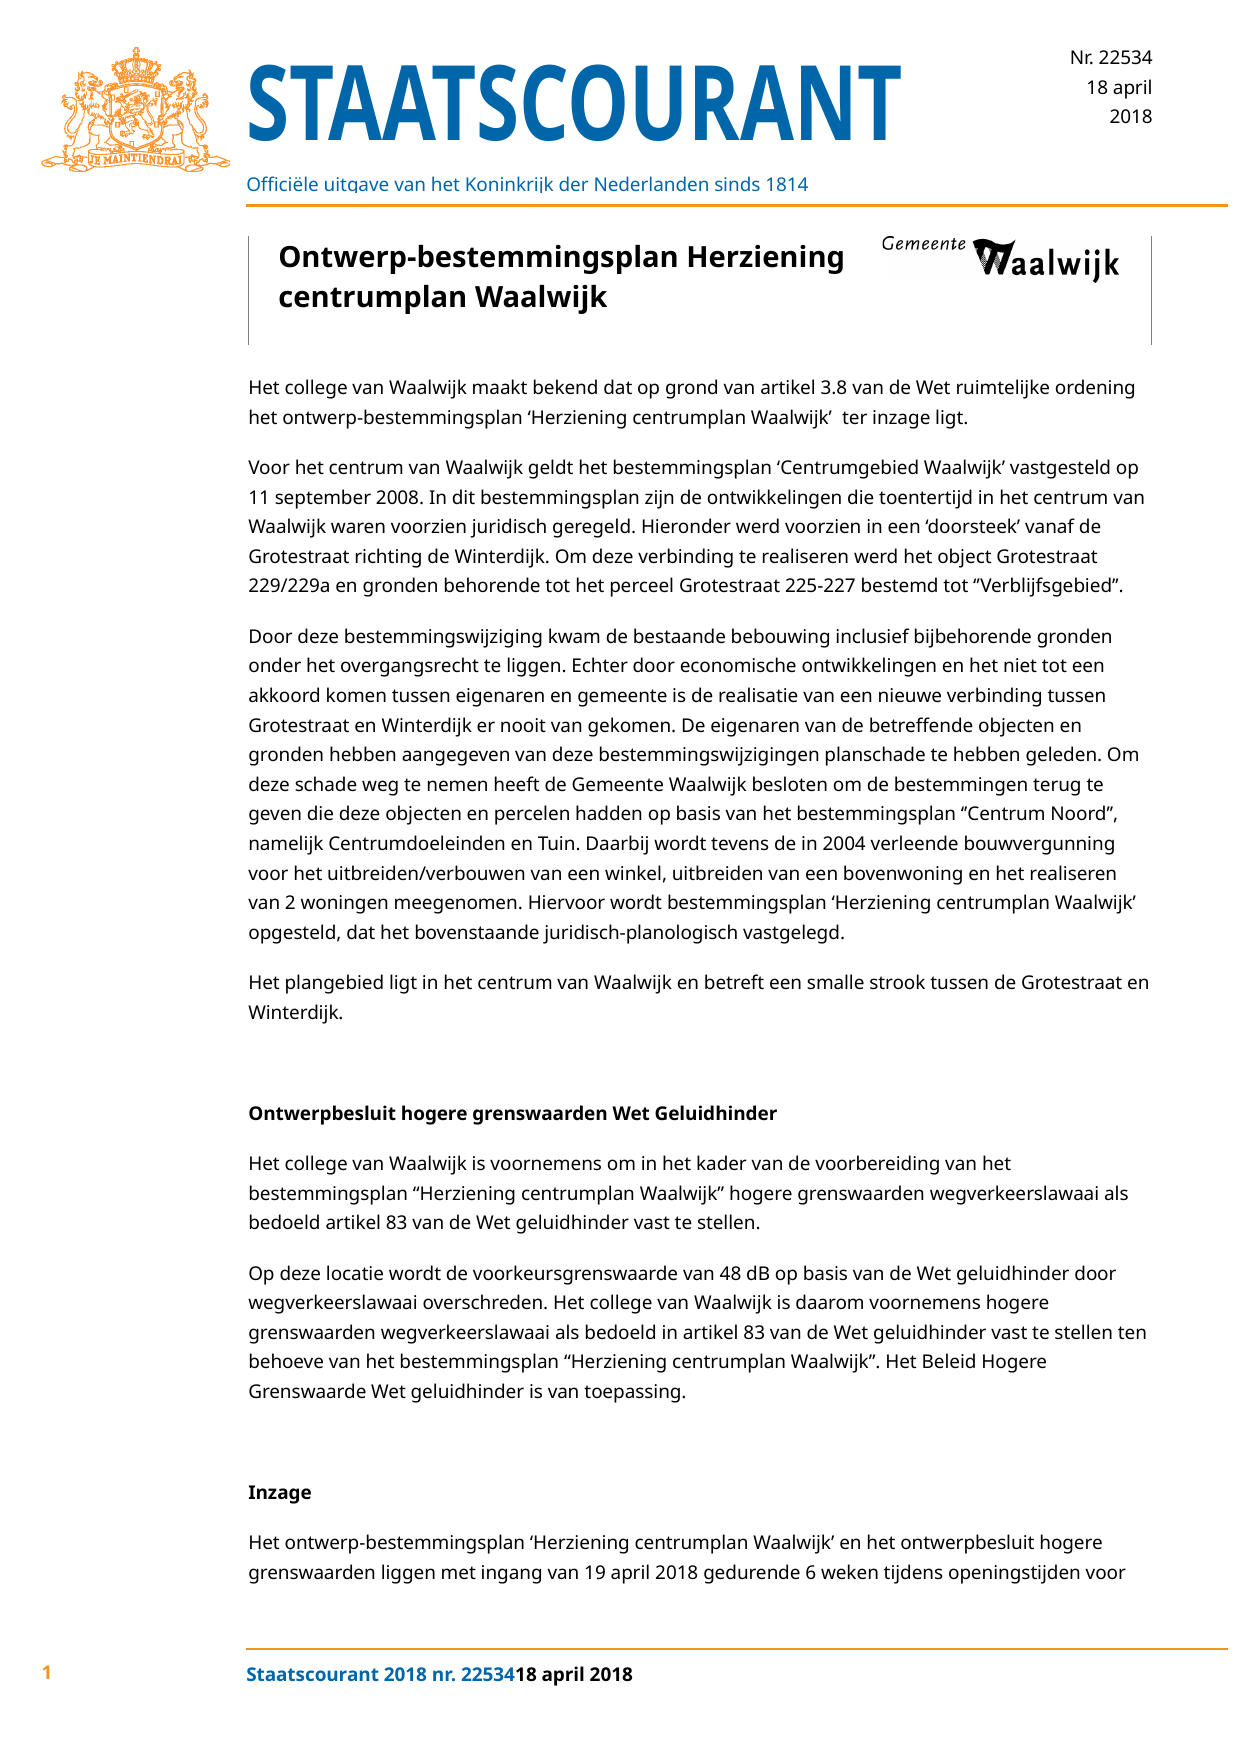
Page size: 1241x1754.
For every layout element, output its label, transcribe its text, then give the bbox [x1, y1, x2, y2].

text Ontwerpbesluit hogere grenswaarden Wet Geluidhinder [248, 1100, 1152, 1125]
text Het college van Waalwijk is voornemens om in het kader van de voorbereiding van het bestemmingsplan “Herziening centrumplan Waalwijk” hogere grenswaarden wegverkeerslawaai als bedoeld artikel 83 van de Wet geluidhinder vast te stellen. [248, 1150, 1152, 1235]
text Het plangebied ligt in het centrum van Waalwijk en betreft een smalle strook tussen de Grotestraat en Winterdijk. [248, 969, 1152, 1024]
text Door deze bestemmingswijziging kwam de bestaande bebouwing inclusief bijbehorende gronden onder het overgangsrecht te liggen. Echter door economische ontwikkelingen en het niet tot een akkoord komen tussen eigenaren en gemeente is de realisatie van een nieuwe verbinding tussen Grotestraat en Winterdijk er nooit van gekomen. De eigenaren van de betreffende objecten en gronden hebben aangegeven van deze bestemmingswijzigingen planschade te hebben geleden. Om deze schade weg te nemen heeft de Gemeente Waalwijk besloten om de bestemmingen terug te geven die deze objecten en percelen hadden op basis van het bestemmingsplan ‘’Centrum Noord’’, namelijk Centrumdoeleinden en Tuin. Daarbij wordt tevens de in 2004 verleende bouwvergunning voor het uitbreiden/verbouwen van een winkel, uitbreiden van een bovenwoning en het realiseren van 2 woningen meegenomen. Hiervoor wordt bestemmingsplan ‘Herziening centrumplan Waalwijk’ opgesteld, dat het bovenstaande juridisch-planologisch vastgelegd. [248, 623, 1152, 944]
table_header [850, 236, 1151, 345]
text Inzage [248, 1479, 1152, 1504]
text Voor het centrum van Waalwijk geldt het bestemmingsplan ‘Centrumgebied Waalwijk’ vastgesteld op 11 september 2008. In dit bestemmingsplan zijn de ontwikkelingen die toentertijd in het centrum van Waalwijk waren voorzien juridisch geregeld. Hieronder werd voorzien in een ‘doorsteek’ vanaf de Grotestraat richting de Winterdijk. Om deze verbinding te realiseren werd het object Grotestraat 229/229a en gronden behorende tot het perceel Grotestraat 225-227 bestemd tot ‘’Verblijfsgebied’’. [248, 454, 1152, 598]
picture [882, 236, 1119, 283]
text Het college van Waalwijk maakt bekend dat op grond van artikel 3.8 van de Wet ruimtelijke ordening het ontwerp-bestemmingsplan ‘Herziening centrumplan Waalwijk’ ter inzage ligt. [248, 374, 1152, 429]
picture [41, 47, 231, 172]
table_header Ontwerp-bestemmingsplan Herziening centrumplan Waalwijk [249, 236, 850, 345]
text Op deze locatie wordt de voorkeursgrenswaarde van 48 dB op basis van de Wet geluidhinder door wegverkeerslawaai overschreden. Het college van Waalwijk is daarom voornemens hogere grenswaarden wegverkeerslawaai als bedoeld in artikel 83 van de Wet geluidhinder vast te stellen ten behoeve van het bestemmingsplan “Herziening centrumplan Waalwijk”. Het Beleid Hogere Grenswaarde Wet geluidhinder is van toepassing. [248, 1260, 1152, 1404]
text Het ontwerp-bestemmingsplan ‘Herziening centrumplan Waalwijk’ en het ontwerpbesluit hogere grenswaarden liggen met ingang van 19 april 2018 gedurende 6 weken tijdens openingstijden voor [248, 1529, 1152, 1584]
